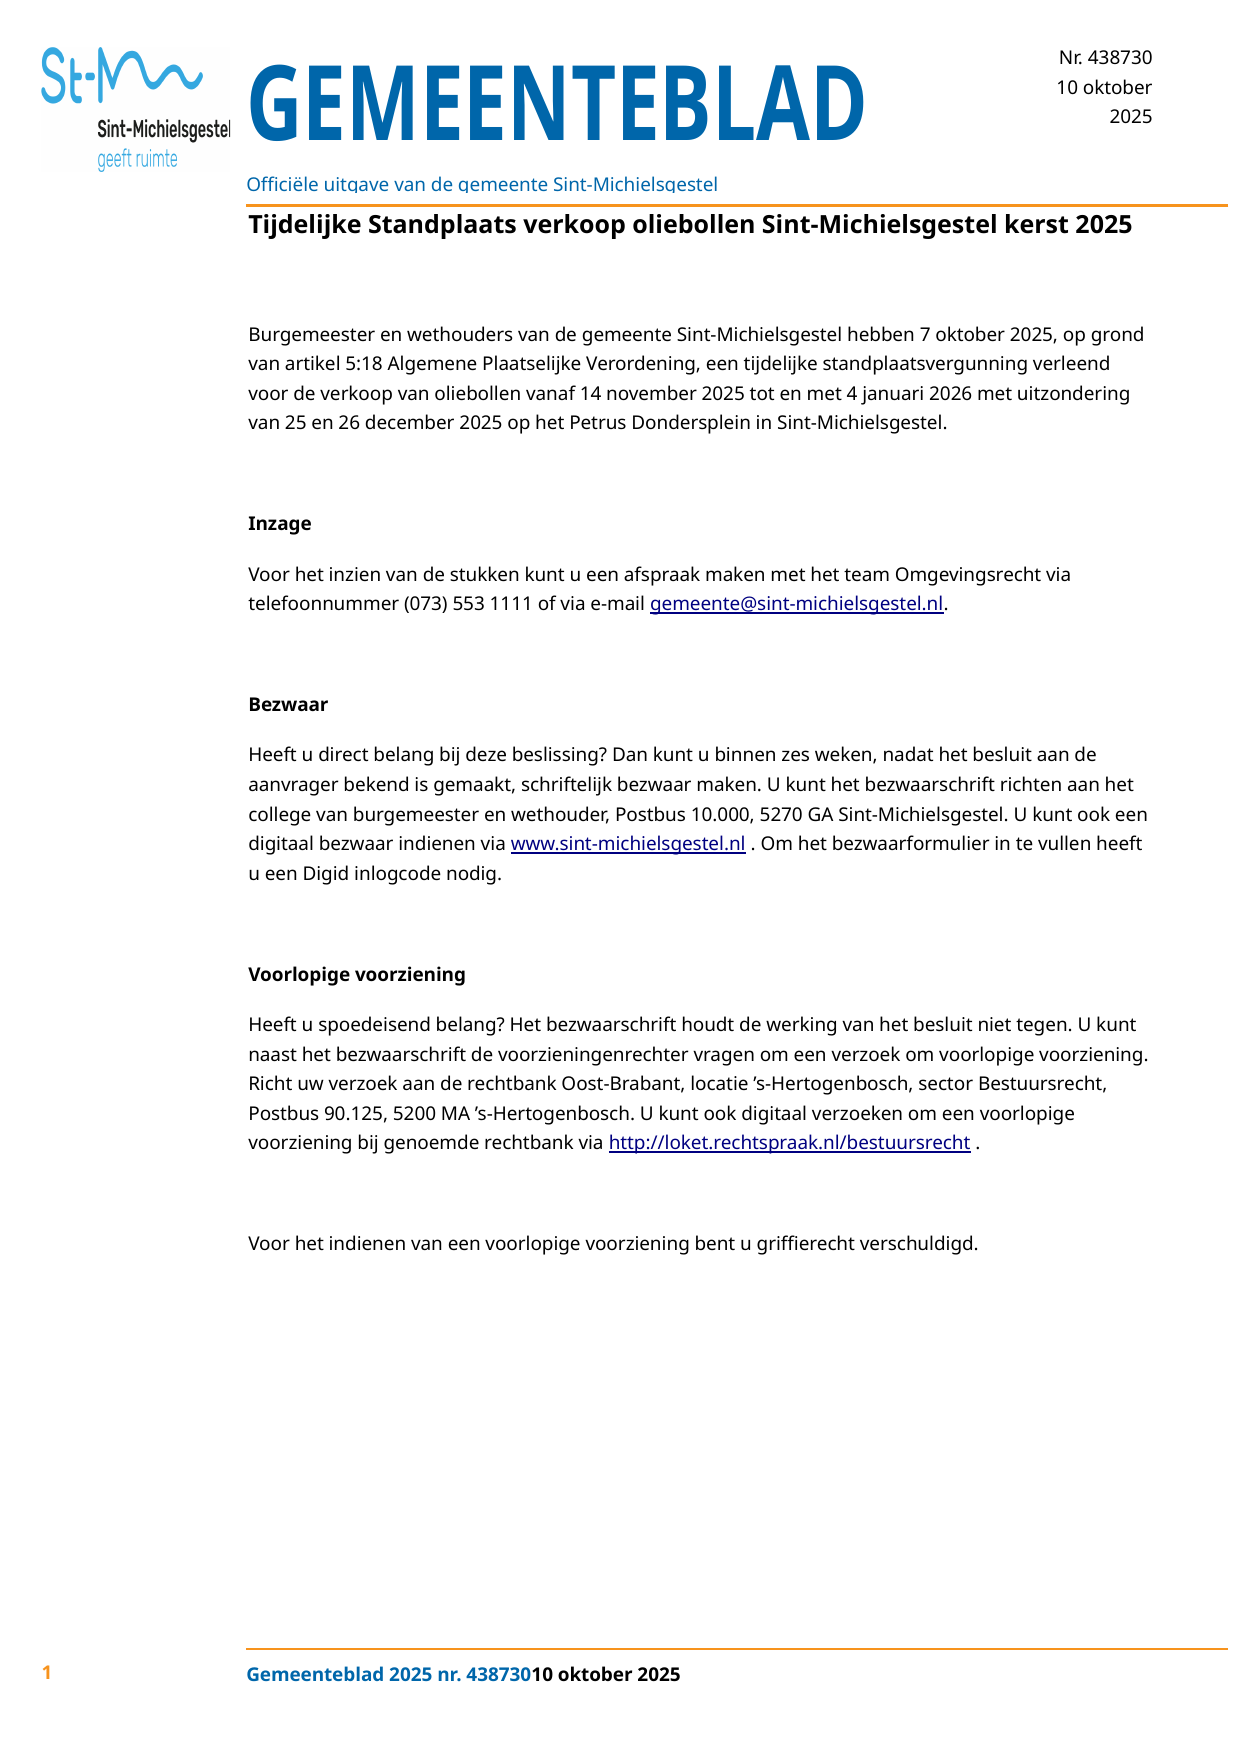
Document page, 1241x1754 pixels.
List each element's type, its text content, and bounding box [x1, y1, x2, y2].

text Heeft u spoedeisend belang? Het bezwaarschrift houdt de werking van het besluit niet tegen. U kunt naast het bezwaarschrift de voorzieningenrechter vragen om een verzoek om voorlopige voorziening. Richt uw verzoek aan de rechtbank Oost-Brabant, locatie ’s-Hertogenbosch, sector Bestuursrecht, Postbus 90.125, 5200 MA ’s-Hertogenbosch. U kunt ook digitaal verzoeken om een voorlopige voorziening bij genoemde rechtbank via http://loket.rechtspraak.nl/bestuursrecht . [248, 1011, 1152, 1155]
picture [41, 47, 231, 172]
text Heeft u direct belang bij deze beslissing? Dan kunt u binnen zes weken, nadat het besluit aan de aanvrager bekend is gemaakt, schriftelijk bezwaar maken. U kunt het bezwaarschrift richten aan het college van burgemeester en wethouder, Postbus 10.000, 5270 GA Sint-Michielsgestel. U kunt ook een digitaal bezwaar indienen via www.sint-michielsgestel.nl . Om het bezwaarformulier in te vullen heeft u een Digid inlogcode nodig. [248, 742, 1152, 886]
text Inzage [248, 510, 1152, 536]
text Bezwaar [248, 691, 1152, 717]
text Tijdelijke Standplaats verkoop oliebollen Sint-Michielsgestel kerst 2025 [248, 207, 1152, 241]
text Burgemeester en wethouders van de gemeente Sint-Michielsgestel hebben 7 oktober 2025, op grond van artikel 5:18 Algemene Plaatselijke Verordening, een tijdelijke standplaatsvergunning verleend voor de verkoop van oliebollen vanaf 14 november 2025 tot en met 4 januari 2026 met uitzondering van 25 en 26 december 2025 op het Petrus Dondersplein in Sint-Michielsgestel. [248, 321, 1152, 435]
text Voor het indienen van een voorlopige voorziening bent u griffierecht verschuldigd. [248, 1230, 1152, 1256]
text Voor het inzien van de stukken kunt u een afspraak maken met het team Omgevingsrecht via telefoonnummer (073) 553 1111 of via e-mail gemeente@sint-michielsgestel.nl. [248, 561, 1152, 616]
text Voorlopige voorziening [248, 961, 1152, 986]
